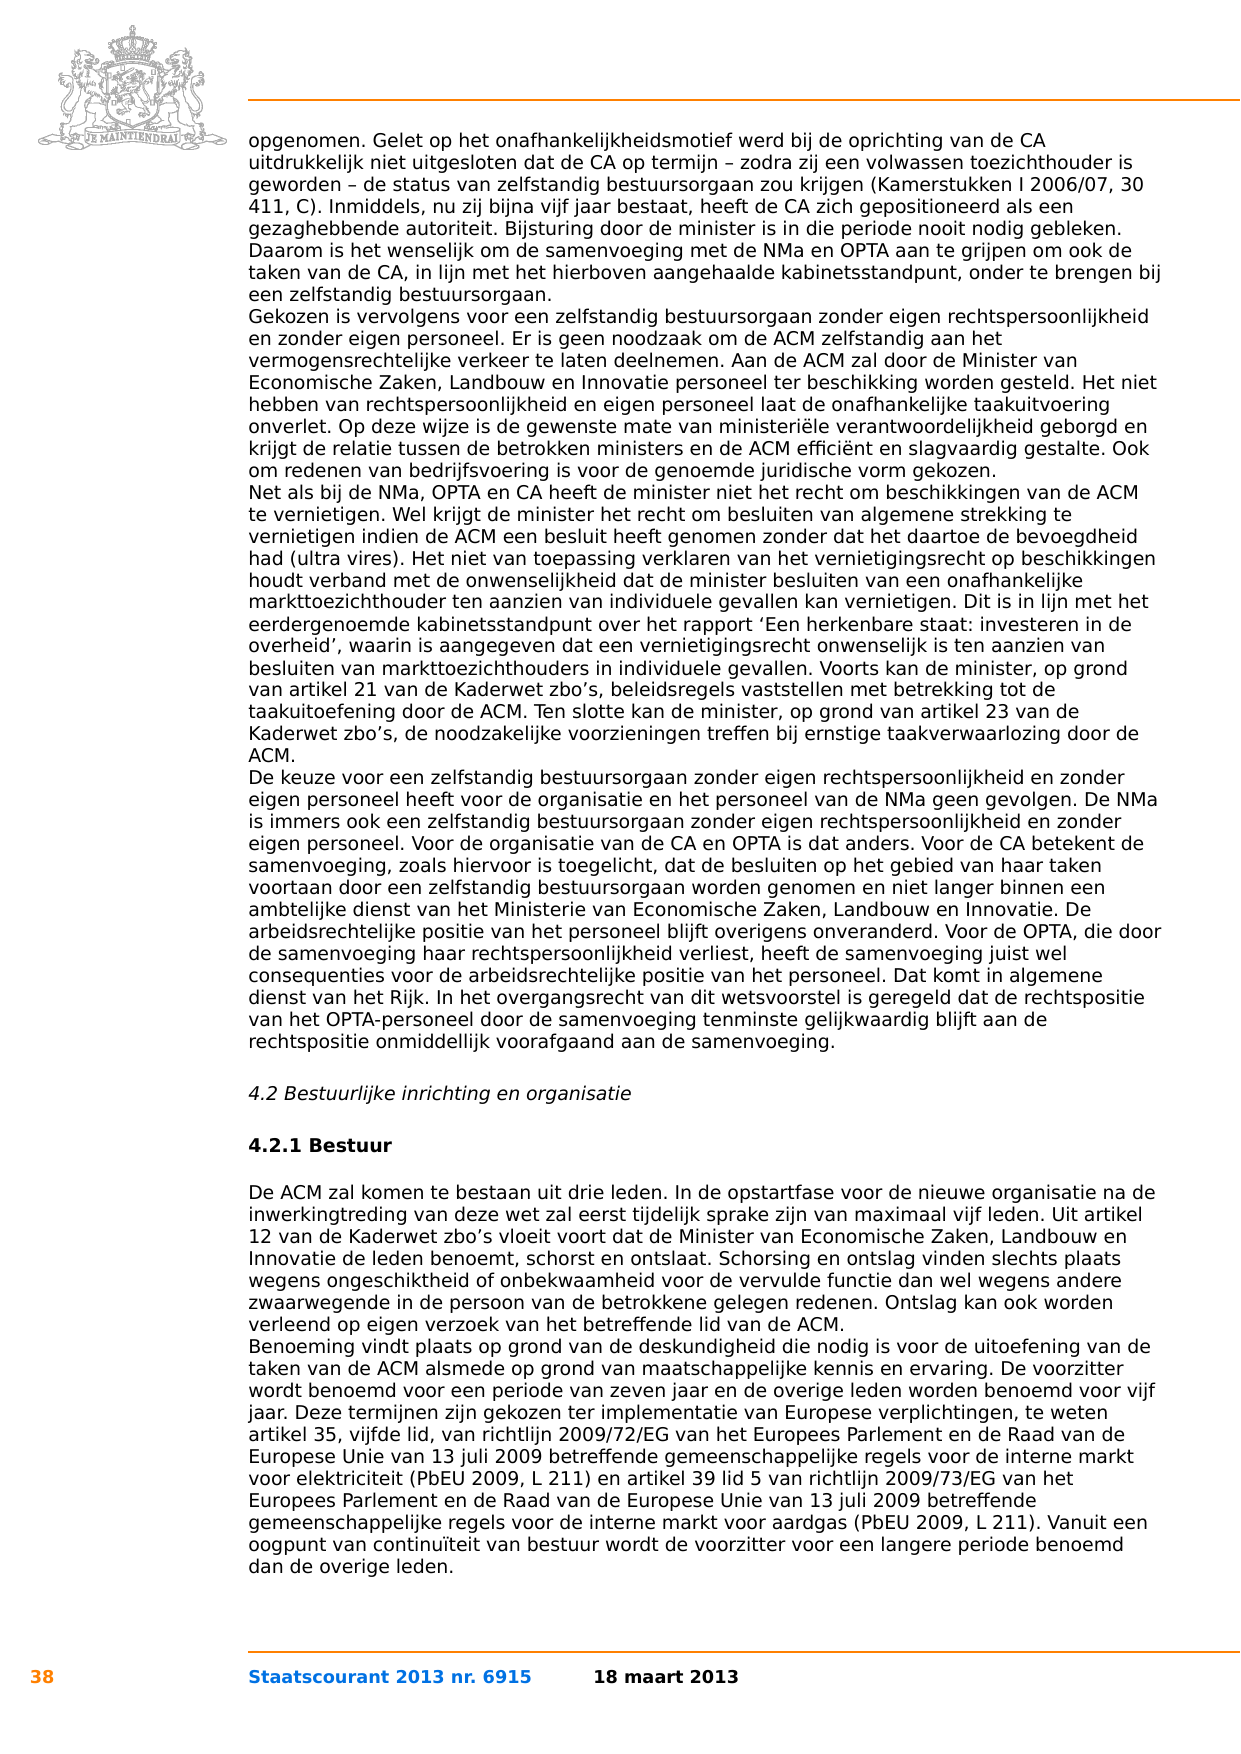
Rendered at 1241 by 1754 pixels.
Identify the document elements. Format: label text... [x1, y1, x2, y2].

text De keuze voor een zelfstandig bestuursorgaan zonder eigen rechtspersoonlijkheid en zonder eigen personeel heeft voor de organisatie en het personeel van de NMa geen gevolgen. De NMa is immers ook een zelfstandig bestuursorgaan zonder eigen rechtspersoonlijkheid en zonder eigen personeel. Voor de organisatie van de CA en OPTA is dat anders. Voor de CA betekent de samenvoeging, zoals hiervoor is toegelicht, dat de besluiten op het gebied van haar taken voortaan door een zelfstandig bestuursorgaan worden genomen en niet langer binnen een ambtelijke dienst van het Ministerie van Economische Zaken, Landbouw en Innovatie. De arbeidsrechtelijke positie van het personeel blijft overigens onveranderd. Voor de OPTA, die door de samenvoeging haar rechtspersoonlijkheid verliest, heeft de samenvoeging juist wel consequenties voor de arbeidsrechtelijke positie van het personeel. Dat komt in algemene dienst van het Rijk. In het overgangsrecht van dit wetsvoorstel is geregeld dat de rechtspositie van het OPTA-personeel door de samenvoeging tenminste gelijkwaardig blijft aan de rechtspositie onmiddellijk voorafgaand aan de samenvoeging. [248, 767, 1163, 1053]
subtitle 4.2.1 Bestuur [248, 1135, 1163, 1157]
text De ACM zal komen te bestaan uit drie leden. In de opstartfase voor de nieuwe organisatie na de inwerkingtreding van deze wet zal eerst tijdelijk sprake zijn van maximaal vijf leden. Uit artikel 12 van de Kaderwet zbo’s vloeit voort dat de Minister van Economische Zaken, Landbouw en Innovatie de leden benoemt, schorst en ontslaat. Schorsing en ontslag vinden slechts plaats wegens ongeschiktheid of onbekwaamheid voor de vervulde functie dan wel wegens andere zwaarwegende in de persoon van de betrokkene gelegen redenen. Ontslag kan ook worden verleend op eigen verzoek van het betreffende lid van de ACM. [248, 1182, 1163, 1336]
text opgenomen. Gelet op het onafhankelijkheidsmotief werd bij de oprichting van de CA uitdrukkelijk niet uitgesloten dat de CA op termijn – zodra zij een volwassen toezichthouder is geworden – de status van zelfstandig bestuursorgaan zou krijgen (Kamerstukken I 2006/07, 30 411, C). Inmiddels, nu zij bijna vijf jaar bestaat, heeft de CA zich gepositioneerd als een gezaghebbende autoriteit. Bijsturing door de minister is in die periode nooit nodig gebleken. Daarom is het wenselijk om de samenvoeging met de NMa en OPTA aan te grijpen om ook de taken van de CA, in lijn met het hierboven aangehaalde kabinetsstandpunt, onder te brengen bij een zelfstandig bestuursorgaan. [248, 130, 1163, 306]
subtitle 4.2 Bestuurlijke inrichting en organisatie [248, 1083, 1163, 1105]
text Gekozen is vervolgens voor een zelfstandig bestuursorgaan zonder eigen rechtspersoonlijkheid en zonder eigen personeel. Er is geen noodzaak om de ACM zelfstandig aan het vermogensrechtelijke verkeer te laten deelnemen. Aan de ACM zal door de Minister van Economische Zaken, Landbouw en Innovatie personeel ter beschikking worden gesteld. Het niet hebben van rechtspersoonlijkheid en eigen personeel laat de onafhankelijke taakuitvoering onverlet. Op deze wijze is de gewenste mate van ministeriële verantwoordelijkheid geborgd en krijgt de relatie tussen de betrokken ministers en de ACM efficiënt en slagvaardig gestalte. Ook om redenen van bedrijfsvoering is voor de genoemde juridische vorm gekozen. [248, 306, 1163, 482]
text Benoeming vindt plaats op grond van de deskundigheid die nodig is voor de uitoefening van de taken van de ACM alsmede op grond van maatschappelijke kennis en ervaring. De voorzitter wordt benoemd voor een periode van zeven jaar en de overige leden worden benoemd voor vijf jaar. Deze termijnen zijn gekozen ter implementatie van Europese verplichtingen, te weten artikel 35, vijfde lid, van richtlijn 2009/72/EG van het Europees Parlement en de Raad van de Europese Unie van 13 juli 2009 betreffende gemeenschappelijke regels voor de interne markt voor elektriciteit (PbEU 2009, L 211) en artikel 39 lid 5 van richtlijn 2009/73/EG van het Europees Parlement en de Raad van de Europese Unie van 13 juli 2009 betreffende gemeenschappelijke regels voor de interne markt voor aardgas (PbEU 2009, L 211). Vanuit een oogpunt van continuïteit van bestuur wordt de voorzitter voor een langere periode benoemd dan de overige leden. [248, 1336, 1163, 1578]
text Net als bij de NMa, OPTA en CA heeft de minister niet het recht om beschikkingen van de ACM te vernietigen. Wel krijgt de minister het recht om besluiten van algemene strekking te vernietigen indien de ACM een besluit heeft genomen zonder dat het daartoe de bevoegdheid had (ultra vires). Het niet van toepassing verklaren van het vernietigingsrecht op beschikkingen houdt verband met de onwenselijkheid dat de minister besluiten van een onafhankelijke markttoezichthouder ten aanzien van individuele gevallen kan vernietigen. Dit is in lijn met het eerdergenoemde kabinetsstandpunt over het rapport ‘Een herkenbare staat: investeren in de overheid’, waarin is aangegeven dat een vernietigingsrecht onwenselijk is ten aanzien van besluiten van markttoezichthouders in individuele gevallen. Voorts kan de minister, op grond van artikel 21 van de Kaderwet zbo’s, beleidsregels vaststellen met betrekking tot de taakuitoefening door de ACM. Ten slotte kan de minister, op grond van artikel 23 van de Kaderwet zbo’s, de noodzakelijke voorzieningen treffen bij ernstige taakverwaarlozing door de ACM. [248, 482, 1163, 767]
picture [38, 25, 227, 150]
